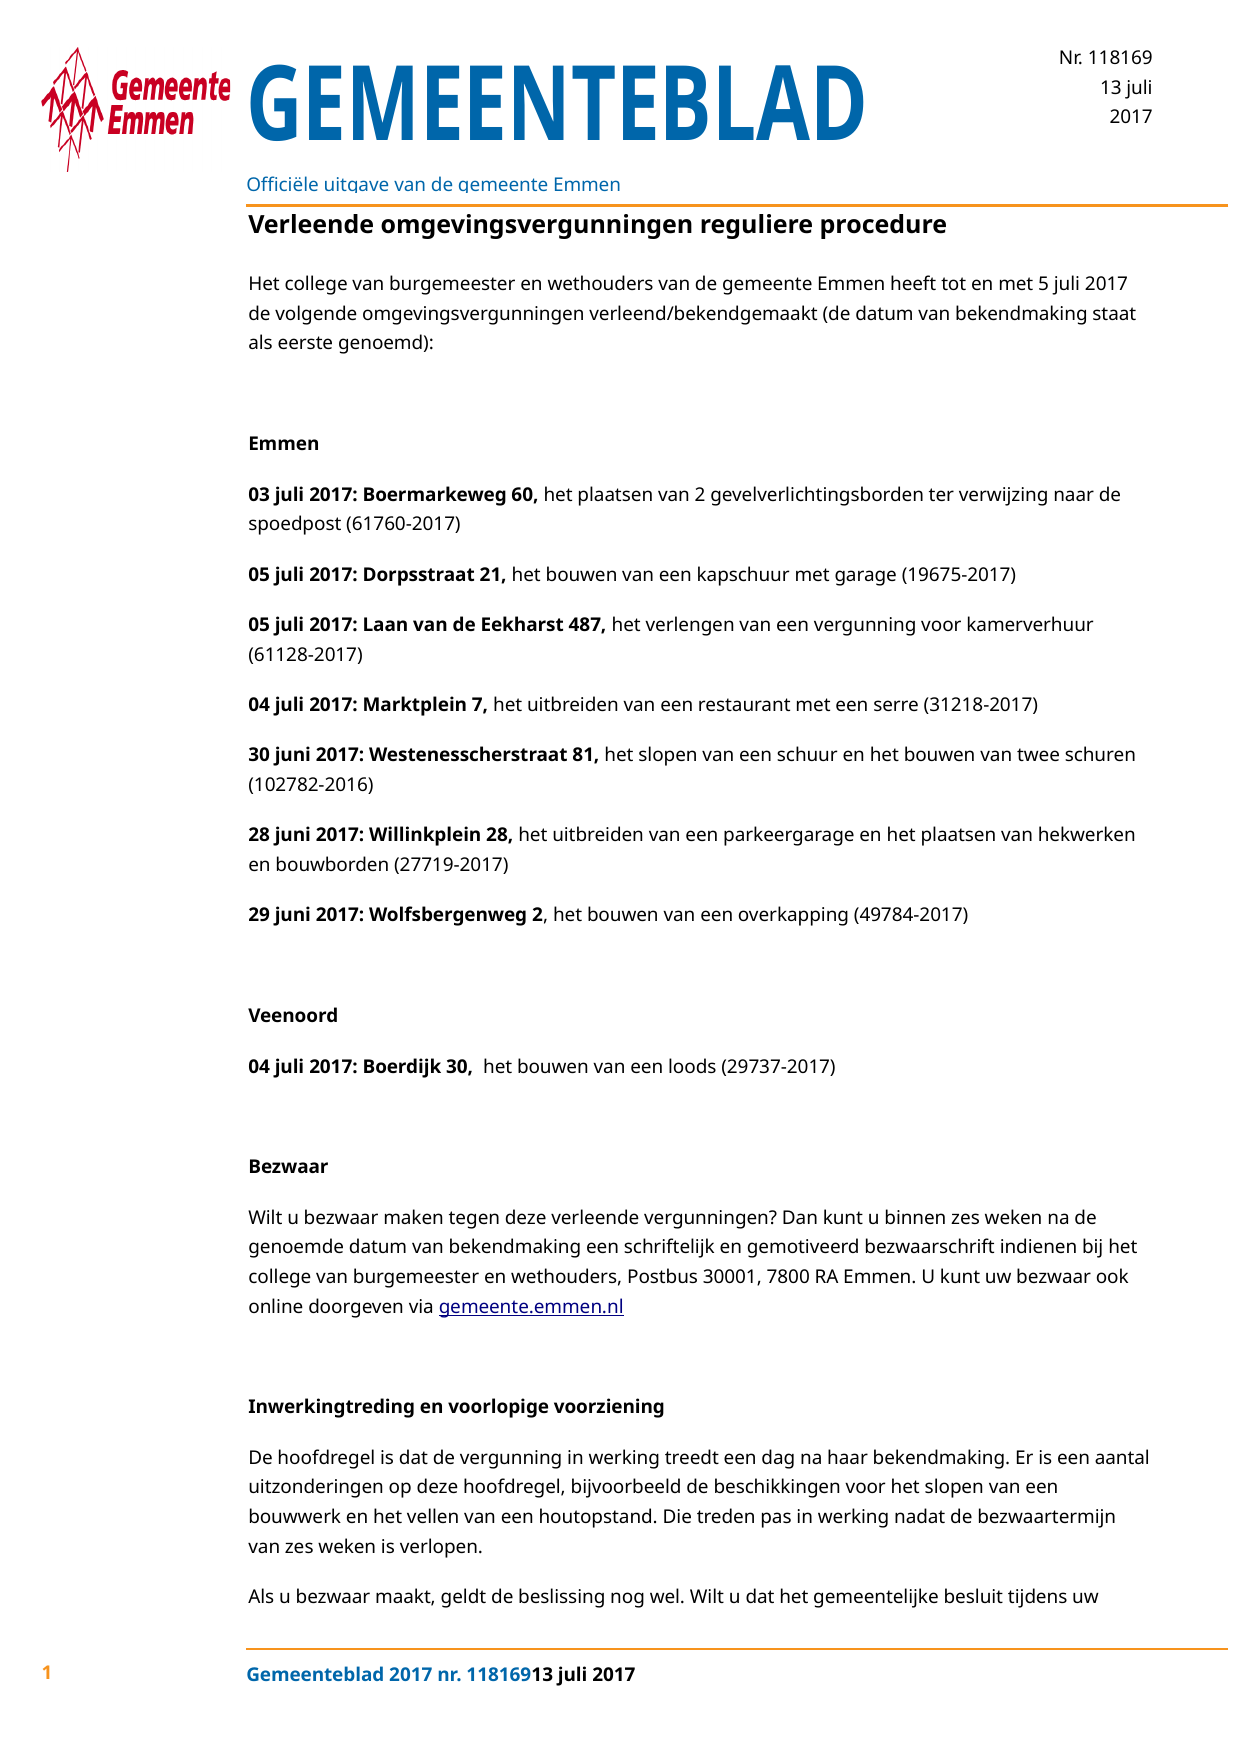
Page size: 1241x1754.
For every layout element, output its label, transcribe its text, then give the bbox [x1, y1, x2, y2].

text 29 juni 2017: Wolfsbergenweg 2, het bouwen van een overkapping (49784-2017) [248, 902, 1152, 927]
text 03 juli 2017: Boermarkeweg 60, het plaatsen van 2 gevelverlichtingsborden ter verwijzing naar de spoedpost (61760-2017) [248, 481, 1152, 536]
text 05 juli 2017: Dorpsstraat 21, het bouwen van een kapschuur met garage (19675-2017) [248, 561, 1152, 586]
text Verleende omgevingsvergunningen reguliere procedure [248, 207, 1152, 241]
text De hoofdregel is dat de vergunning in werking treedt een dag na haar bekendmaking. Er is een aantal uitzonderingen op deze hoofdregel, bijvoorbeeld de beschikkingen voor het slopen van een bouwwerk en het vellen van een houtopstand. Die treden pas in werking nadat de bezwaartermijn van zes weken is verlopen. [248, 1444, 1152, 1558]
picture [41, 47, 231, 172]
text Emmen [248, 430, 1152, 456]
text 28 juni 2017: Willinkplein 28, het uitbreiden van een parkeergarage en het plaatsen van hekwerken en bouwborden (27719-2017) [248, 822, 1152, 877]
text Inwerkingtreding en voorlopige voorziening [248, 1394, 1152, 1419]
text Bezwaar [248, 1154, 1152, 1179]
text 04 juli 2017: Marktplein 7, het uitbreiden van een restaurant met een serre (31218-2017) [248, 691, 1152, 717]
text Wilt u bezwaar maken tegen deze verleende vergunningen? Dan kunt u binnen zes weken na de genoemde datum van bekendmaking een schriftelijk en gemotiveerd bezwaarschrift indienen bij het college van burgemeester en wethouders, Postbus 30001, 7800 RA Emmen. U kunt uw bezwaar ook online doorgeven via gemeente.emmen.nl [248, 1204, 1152, 1318]
text Als u bezwaar maakt, geldt de beslissing nog wel. Wilt u dat het gemeentelijke besluit tijdens uw [248, 1583, 1152, 1609]
text 30 juni 2017: Westenesscherstraat 81, het slopen van een schuur en het bouwen van twee schuren (102782-2016) [248, 742, 1152, 797]
text Het college van burgemeester en wethouders van de gemeente Emmen heeft tot en met 5 juli 2017 de volgende omgevingsvergunningen verleend/bekendgemaakt (de datum van bekendmaking staat als eerste genoemd): [248, 270, 1152, 355]
text 04 juli 2017: Boerdijk 30, het bouwen van een loods (29737-2017) [248, 1053, 1152, 1078]
text 05 juli 2017: Laan van de Eekharst 487, het verlengen van een vergunning voor kamerverhuur (61128-2017) [248, 611, 1152, 666]
text Veenoord [248, 1002, 1152, 1028]
